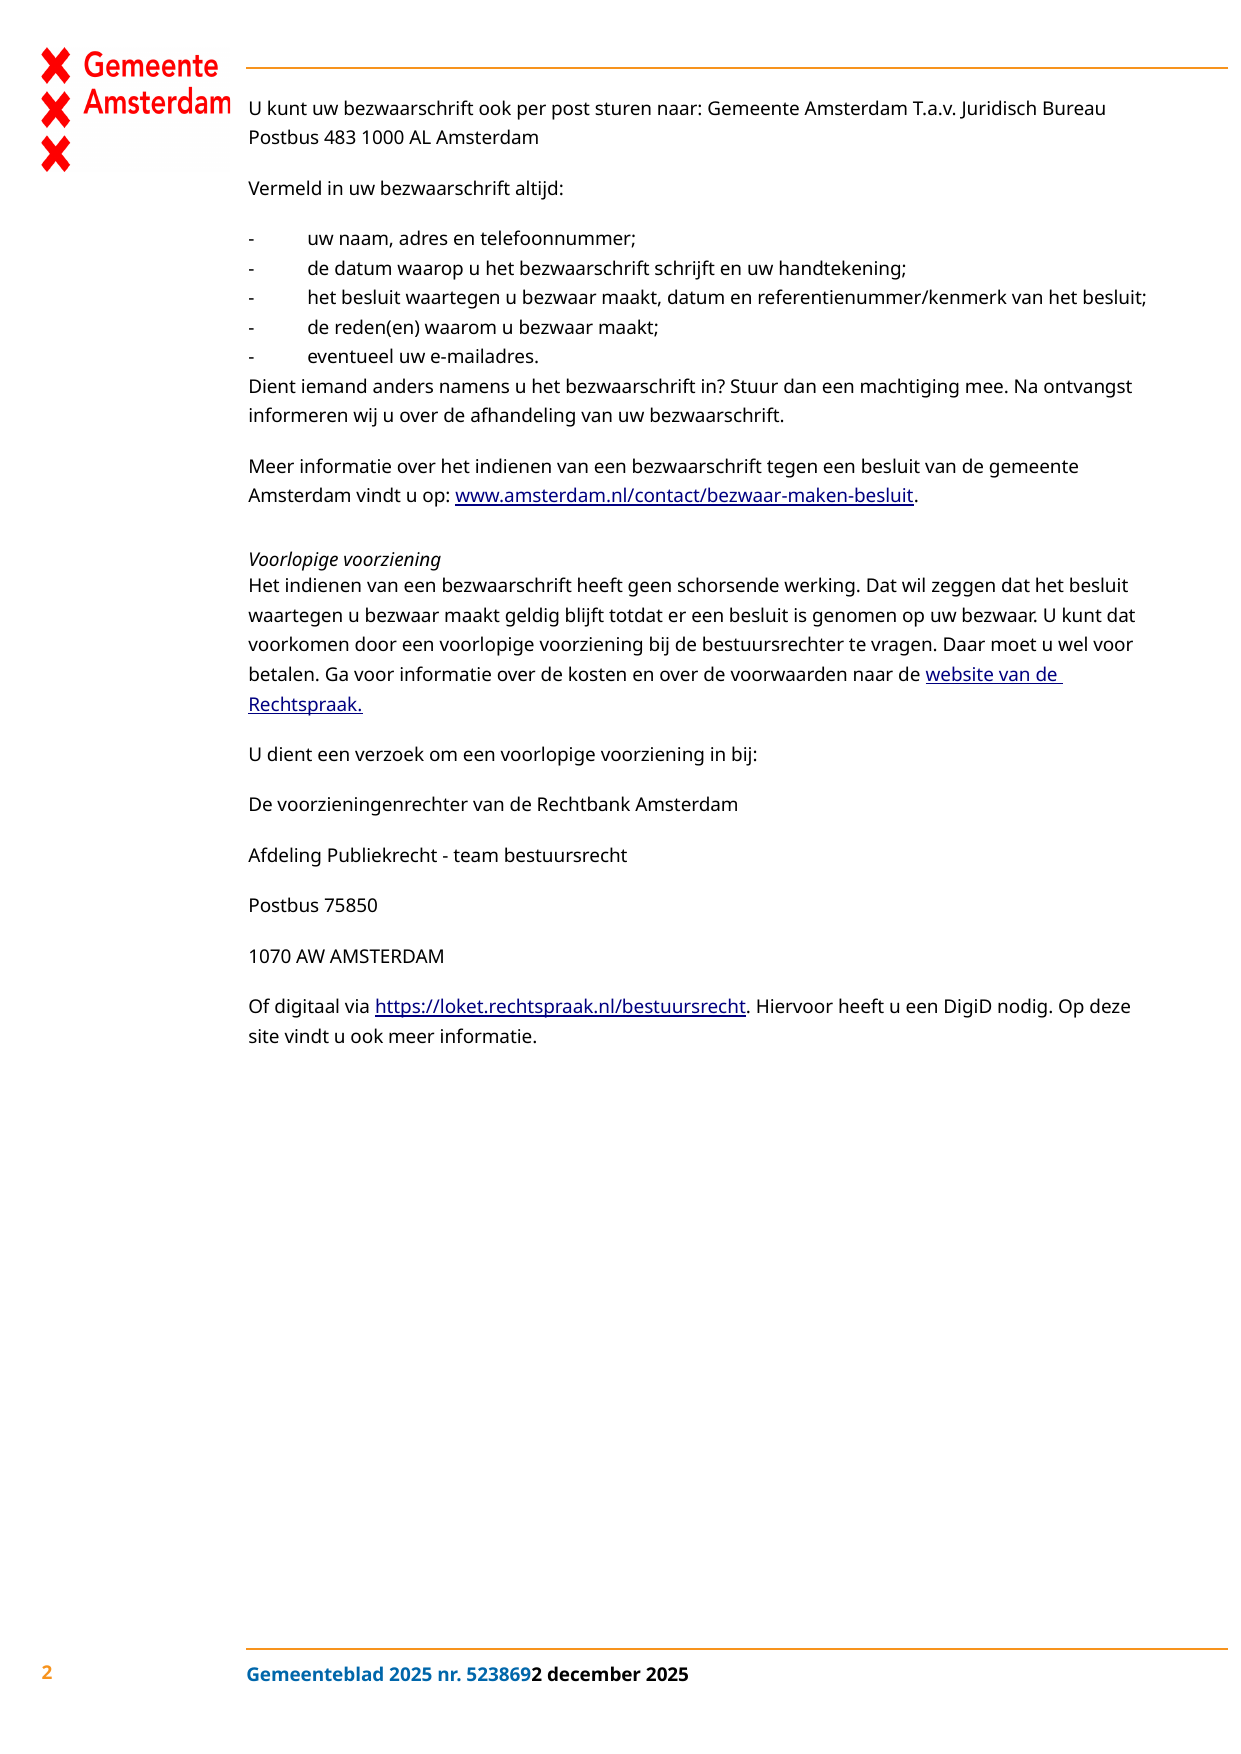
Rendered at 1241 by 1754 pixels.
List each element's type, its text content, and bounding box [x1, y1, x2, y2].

text De voorzieningenrechter van de Rechtbank Amsterdam [248, 792, 1152, 817]
text Vermeld in uw bezwaarschrift altijd: [248, 175, 1152, 201]
text 1070 AW AMSTERDAM [248, 943, 1152, 968]
text Voorlopige voorziening [248, 547, 1152, 572]
text Het indienen van een bezwaarschrift heeft geen schorsende werking. Dat wil zeggen dat het besluit waartegen u bezwaar maakt geldig blijft totdat er een besluit is genomen op uw bezwaar. U kunt dat voorkomen door een voorlopige voorziening bij de bestuursrechter te vragen. Daar moet u wel voor betalen. Ga voor informatie over de kosten en over de voorwaarden naar de website van de Rechtspraak. [248, 572, 1152, 716]
text U kunt uw bezwaarschrift ook per post sturen naar: Gemeente Amsterdam T.a.v. Juridisch Bureau Postbus 483 1000 AL Amsterdam [248, 95, 1152, 150]
text Meer informatie over het indienen van een bezwaarschrift tegen een besluit van de gemeente Amsterdam vindt u op: www.amsterdam.nl/contact/bezwaar-maken-besluit. [248, 453, 1152, 508]
list eventueel uw e-mailadres. [248, 343, 1152, 369]
text Afdeling Publiekrecht - team bestuursrecht [248, 842, 1152, 868]
list de datum waarop u het bezwaarschrift schrijft en uw handtekening; [248, 255, 1152, 281]
list de reden(en) waarom u bezwaar maakt; [248, 314, 1152, 340]
picture [41, 47, 231, 172]
text Postbus 75850 [248, 892, 1152, 918]
list uw naam, adres en telefoonnummer; [248, 225, 1152, 251]
text Dient iemand anders namens u het bezwaarschrift in? Stuur dan een machtiging mee. Na ontvangst informeren wij u over de afhandeling van uw bezwaarschrift. [248, 373, 1152, 428]
text U dient een verzoek om een voorlopige voorziening in bij: [248, 741, 1152, 767]
text Of digitaal via https://loket.rechtspraak.nl/bestuursrecht. Hiervoor heeft u een DigiD nodig. Op deze site vindt u ook meer informatie. [248, 993, 1152, 1048]
list het besluit waartegen u bezwaar maakt, datum en referentienummer/kenmerk van het besluit; [248, 284, 1152, 310]
